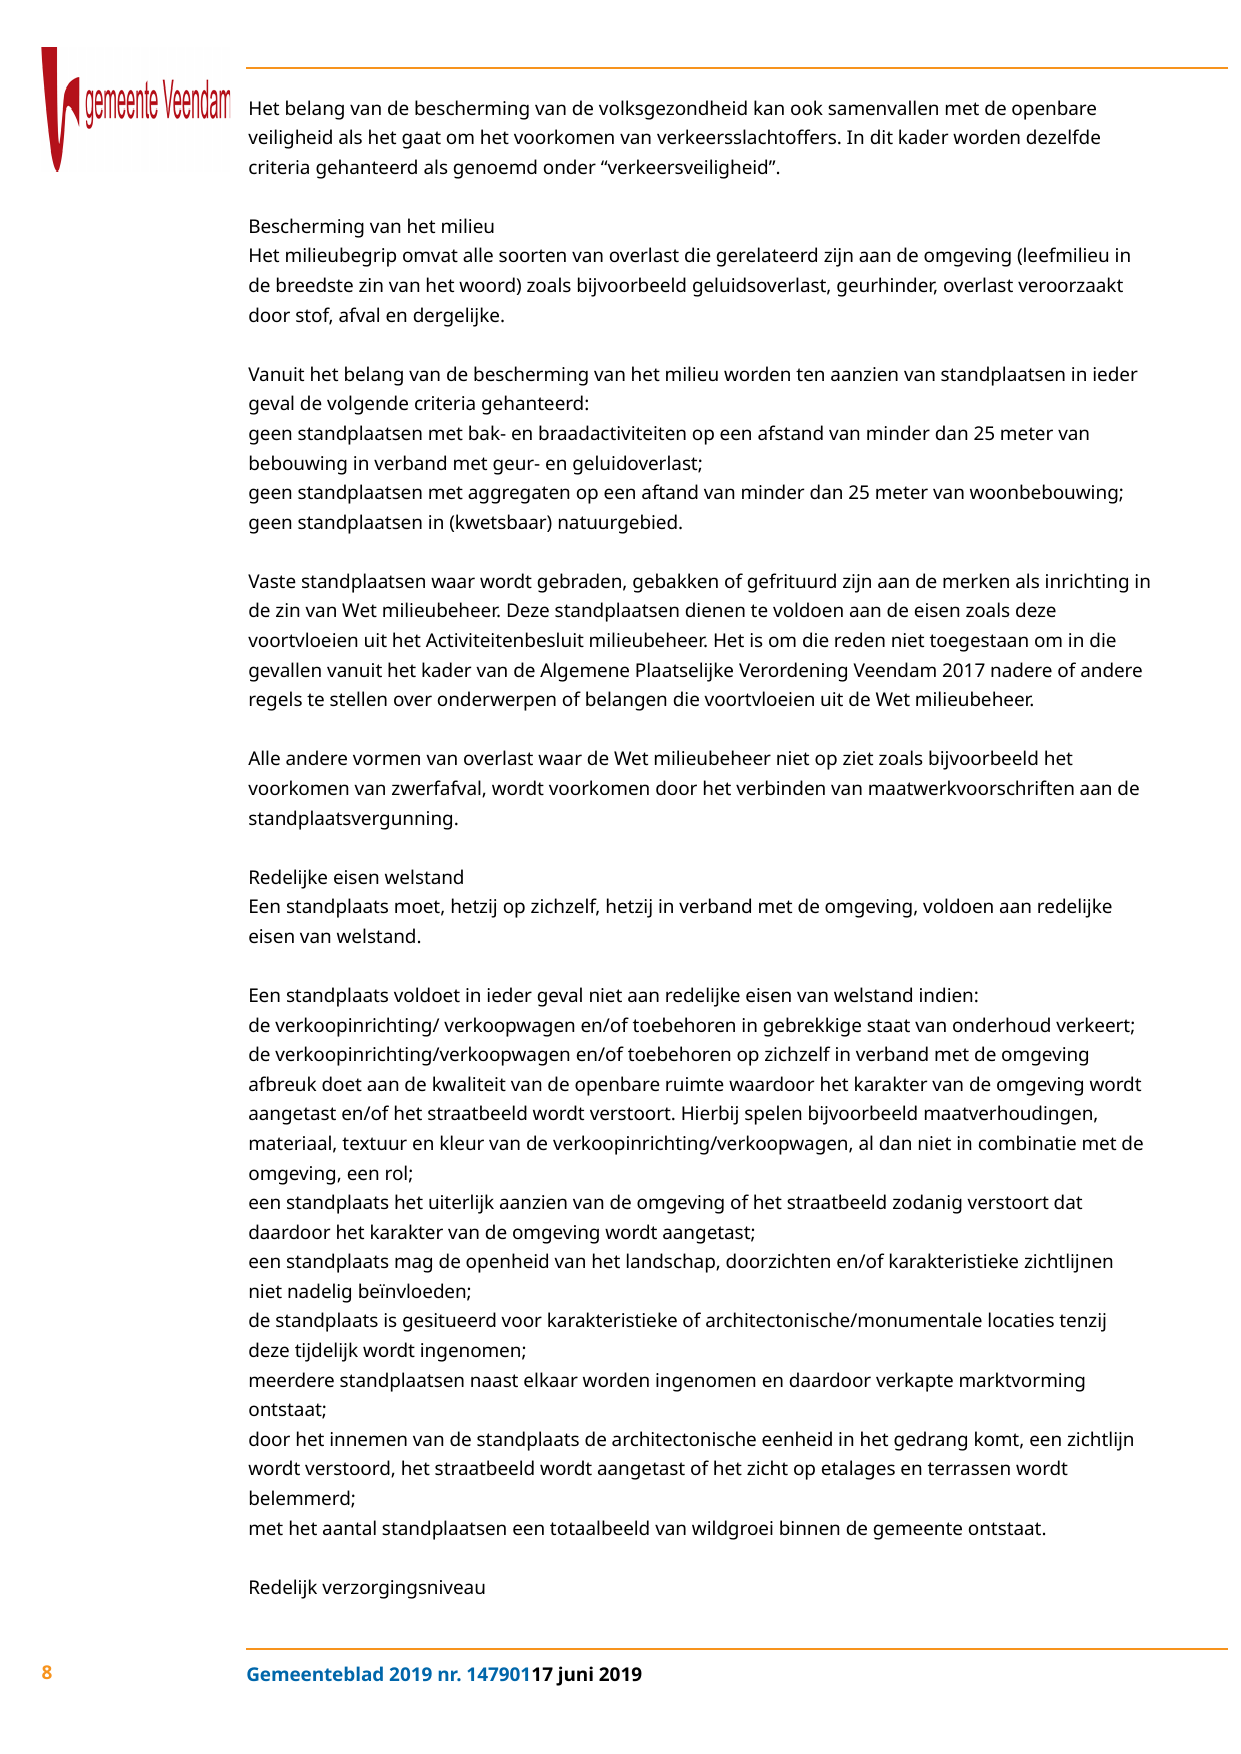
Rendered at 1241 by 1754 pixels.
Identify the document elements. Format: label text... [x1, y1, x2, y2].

text Redelijke eisen welstand [248, 864, 1152, 890]
text Redelijk verzorgingsniveau [248, 1574, 1152, 1600]
text Een standplaats moet, hetzij op zichzelf, hetzij in verband met de omgeving, voldoen aan redelijke eisen van welstand. [248, 893, 1152, 949]
text een standplaats het uiterlijk aanzien van de omgeving of het straatbeeld zodanig verstoort dat daardoor het karakter van de omgeving wordt aangetast; [248, 1189, 1152, 1245]
text de verkoopinrichting/ verkoopwagen en/of toebehoren in gebrekkige staat van onderhoud verkeert; [248, 1012, 1152, 1038]
text geen standplaatsen met aggregaten op een aftand van minder dan 25 meter van woonbebouwing; [248, 479, 1152, 505]
text meerdere standplaatsen naast elkaar worden ingenomen en daardoor verkapte marktvorming ontstaat; [248, 1367, 1152, 1422]
text Bescherming van het milieu [248, 213, 1152, 239]
text Een standplaats voldoet in ieder geval niet aan redelijke eisen van welstand indien: [248, 982, 1152, 1008]
text de standplaats is gesitueerd voor karakteristieke of architectonische/monumentale locaties tenzij deze tijdelijk wordt ingenomen; [248, 1308, 1152, 1363]
text Vaste standplaatsen waar wordt gebraden, gebakken of gefrituurd zijn aan de merken als inrichting in de zin van Wet milieubeheer. Deze standplaatsen dienen te voldoen aan de eisen zoals deze voortvloeien uit het Activiteitenbesluit milieubeheer. Het is om die reden niet toegestaan om in die gevallen vanuit het kader van de Algemene Plaatselijke Verordening Veendam 2017 nadere of andere regels te stellen over onderwerpen of belangen die voortvloeien uit de Wet milieubeheer. [248, 568, 1152, 712]
picture [41, 47, 231, 172]
text geen standplaatsen in (kwetsbaar) natuurgebied. [248, 509, 1152, 535]
text Vanuit het belang van de bescherming van het milieu worden ten aanzien van standplaatsen in ieder geval de volgende criteria gehanteerd: [248, 361, 1152, 416]
text met het aantal standplaatsen een totaalbeeld van wildgroei binnen de gemeente ontstaat. [248, 1515, 1152, 1541]
text door het innemen van de standplaats de architectonische eenheid in het gedrang komt, een zichtlijn wordt verstoord, het straatbeeld wordt aangetast of het zicht op etalages en terrassen wordt belemmerd; [248, 1426, 1152, 1511]
text de verkoopinrichting/verkoopwagen en/of toebehoren op zichzelf in verband met de omgeving afbreuk doet aan de kwaliteit van de openbare ruimte waardoor het karakter van de omgeving wordt aangetast en/of het straatbeeld wordt verstoort. Hierbij spelen bijvoorbeeld maatverhoudingen, materiaal, textuur en kleur van de verkoopinrichting/verkoopwagen, al dan niet in combinatie met de omgeving, een rol; [248, 1041, 1152, 1186]
text een standplaats mag de openheid van het landschap, doorzichten en/of karakteristieke zichtlijnen niet nadelig beïnvloeden; [248, 1248, 1152, 1304]
text geen standplaatsen met bak- en braadactiviteiten op een afstand van minder dan 25 meter van bebouwing in verband met geur- en geluidoverlast; [248, 420, 1152, 476]
text Het belang van de bescherming van de volksgezondheid kan ook samenvallen met de openbare veiligheid als het gaat om het voorkomen van verkeersslachtoffers. In dit kader worden dezelfde criteria gehanteerd als genoemd onder “verkeersveiligheid”. [248, 95, 1152, 180]
text Alle andere vormen van overlast waar de Wet milieubeheer niet op ziet zoals bijvoorbeeld het voorkomen van zwerfafval, wordt voorkomen door het verbinden van maatwerkvoorschriften aan de standplaatsvergunning. [248, 746, 1152, 831]
text Het milieubegrip omvat alle soorten van overlast die gerelateerd zijn aan de omgeving (leefmilieu in de breedste zin van het woord) zoals bijvoorbeeld geluidsoverlast, geurhinder, overlast veroorzaakt door stof, afval en dergelijke. [248, 243, 1152, 328]
